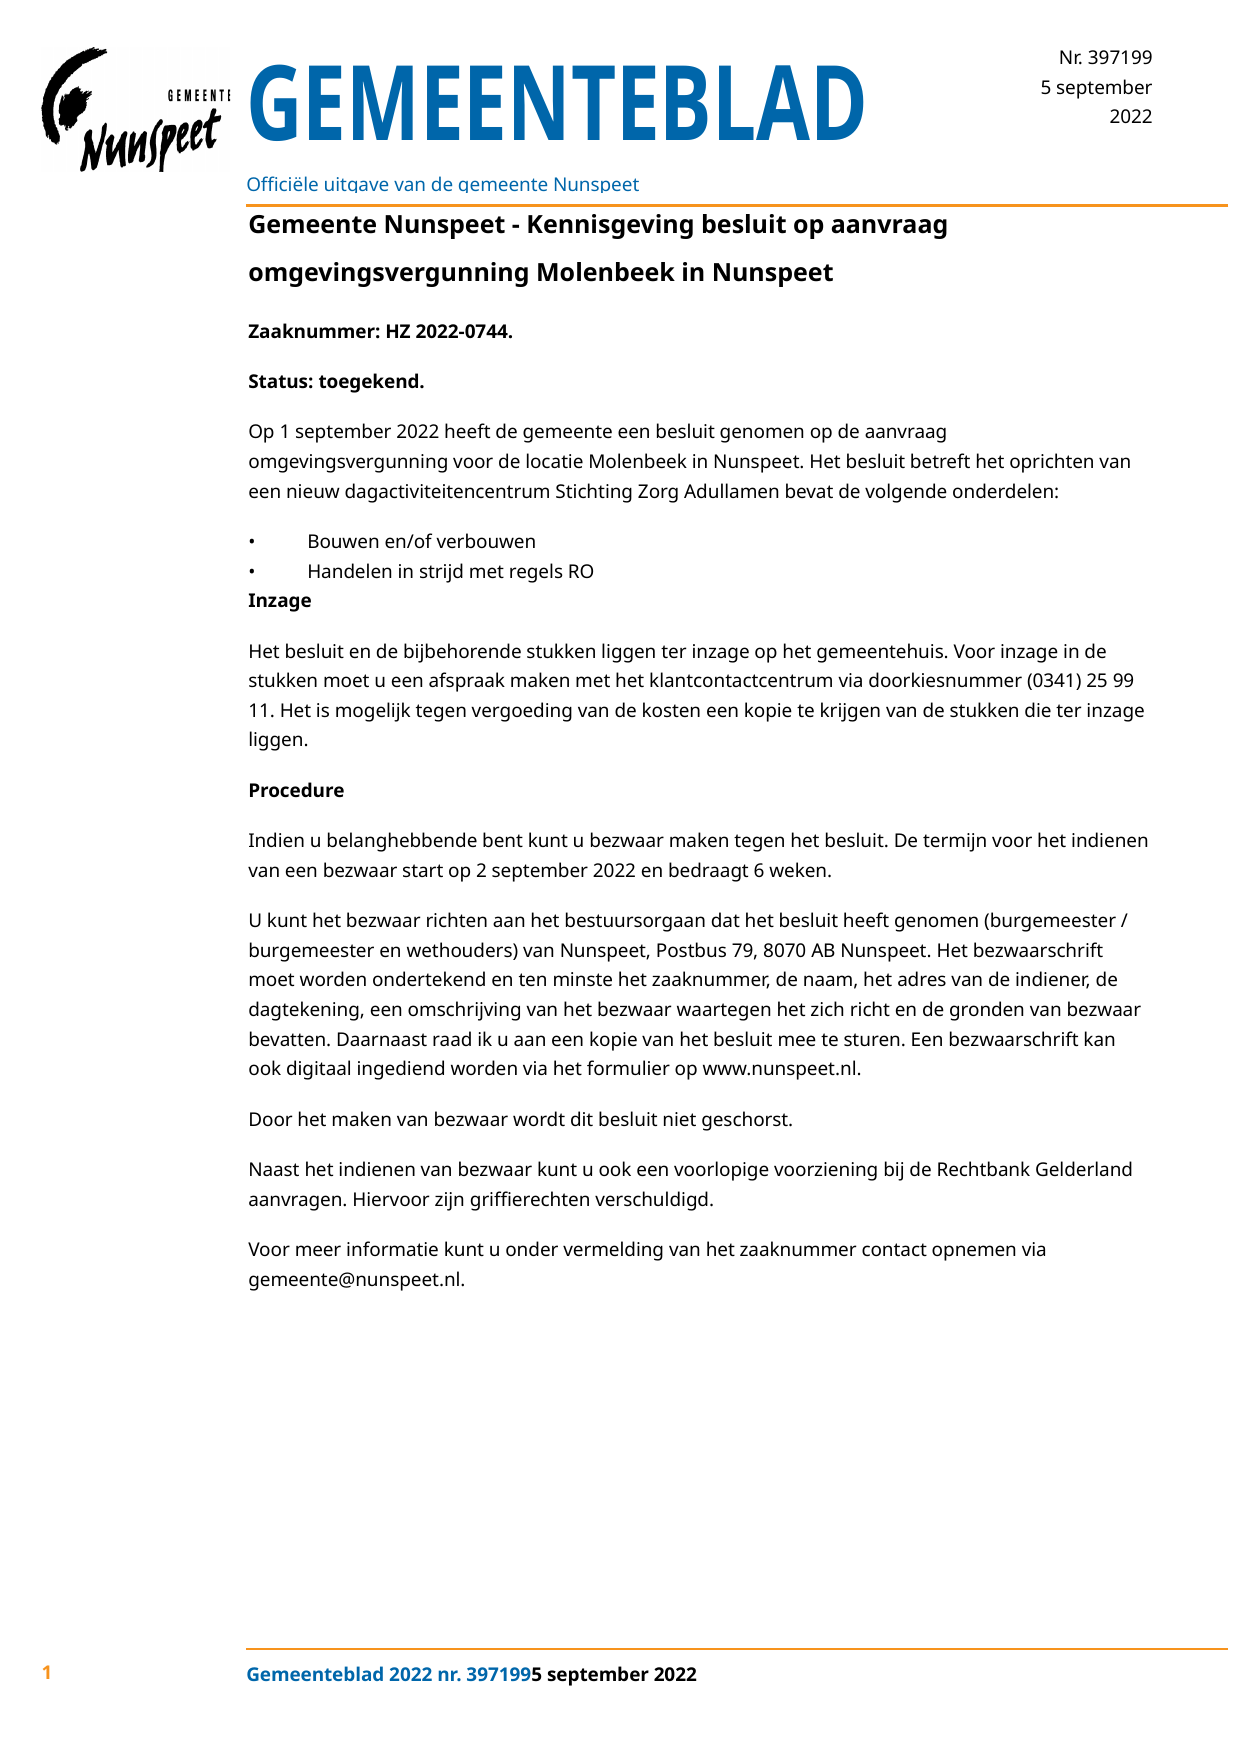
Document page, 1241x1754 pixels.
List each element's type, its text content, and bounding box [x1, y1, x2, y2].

text Indien u belanghebbende bent kunt u bezwaar maken tegen het besluit. De termijn voor het indienen van een bezwaar start op 2 september 2022 en bedraagt 6 weken. [248, 827, 1152, 883]
text Naast het indienen van bezwaar kunt u ook een voorlopige voorziening bij de Rechtbank Gelderland aanvragen. Hiervoor zijn griffierechten verschuldigd. [248, 1156, 1152, 1212]
text Gemeente Nunspeet - Kennisgeving besluit op aanvraag omgevingsvergunning Molenbeek in Nunspeet [248, 207, 1152, 288]
text U kunt het bezwaar richten aan het bestuursorgaan dat het besluit heeft genomen (burgemeester / burgemeester en wethouders) van Nunspeet, Postbus 79, 8070 AB Nunspeet. Het bezwaarschrift moet worden ondertekend en ten minste het zaaknummer, de naam, het adres van de indiener, de dagtekening, een omschrijving van het bezwaar waartegen het zich richt en de gronden van bezwaar bevatten. Daarnaast raad ik u aan een kopie van het besluit mee te sturen. Een bezwaarschrift kan ook digitaal ingediend worden via het formulier op www.nunspeet.nl. [248, 907, 1152, 1081]
list Bouwen en/of verbouwen [248, 528, 1152, 554]
text Status: toegekend. [248, 368, 1152, 394]
text Door het maken van bezwaar wordt dit besluit niet geschorst. [248, 1106, 1152, 1132]
text Voor meer informatie kunt u onder vermelding van het zaaknummer contact opnemen via gemeente@nunspeet.nl. [248, 1236, 1152, 1292]
list Handelen in strijd met regels RO [248, 558, 1152, 584]
text Het besluit en de bijbehorende stukken liggen ter inzage op het gemeentehuis. Voor inzage in de stukken moet u een afspraak maken met het klantcontactcentrum via doorkiesnummer (0341) 25 99 11. Het is mogelijk tegen vergoeding van de kosten een kopie te krijgen van de stukken die ter inzage liggen. [248, 638, 1152, 752]
text Zaaknummer: HZ 2022-0744. [248, 318, 1152, 344]
text Procedure [248, 777, 1152, 803]
text Inzage [248, 587, 1152, 613]
text Op 1 september 2022 heeft de gemeente een besluit genomen op de aanvraag omgevingsvergunning voor de locatie Molenbeek in Nunspeet. Het besluit betreft het oprichten van een nieuw dagactiviteitencentrum Stichting Zorg Adullamen bevat de volgende onderdelen: [248, 419, 1152, 504]
picture [41, 47, 231, 172]
